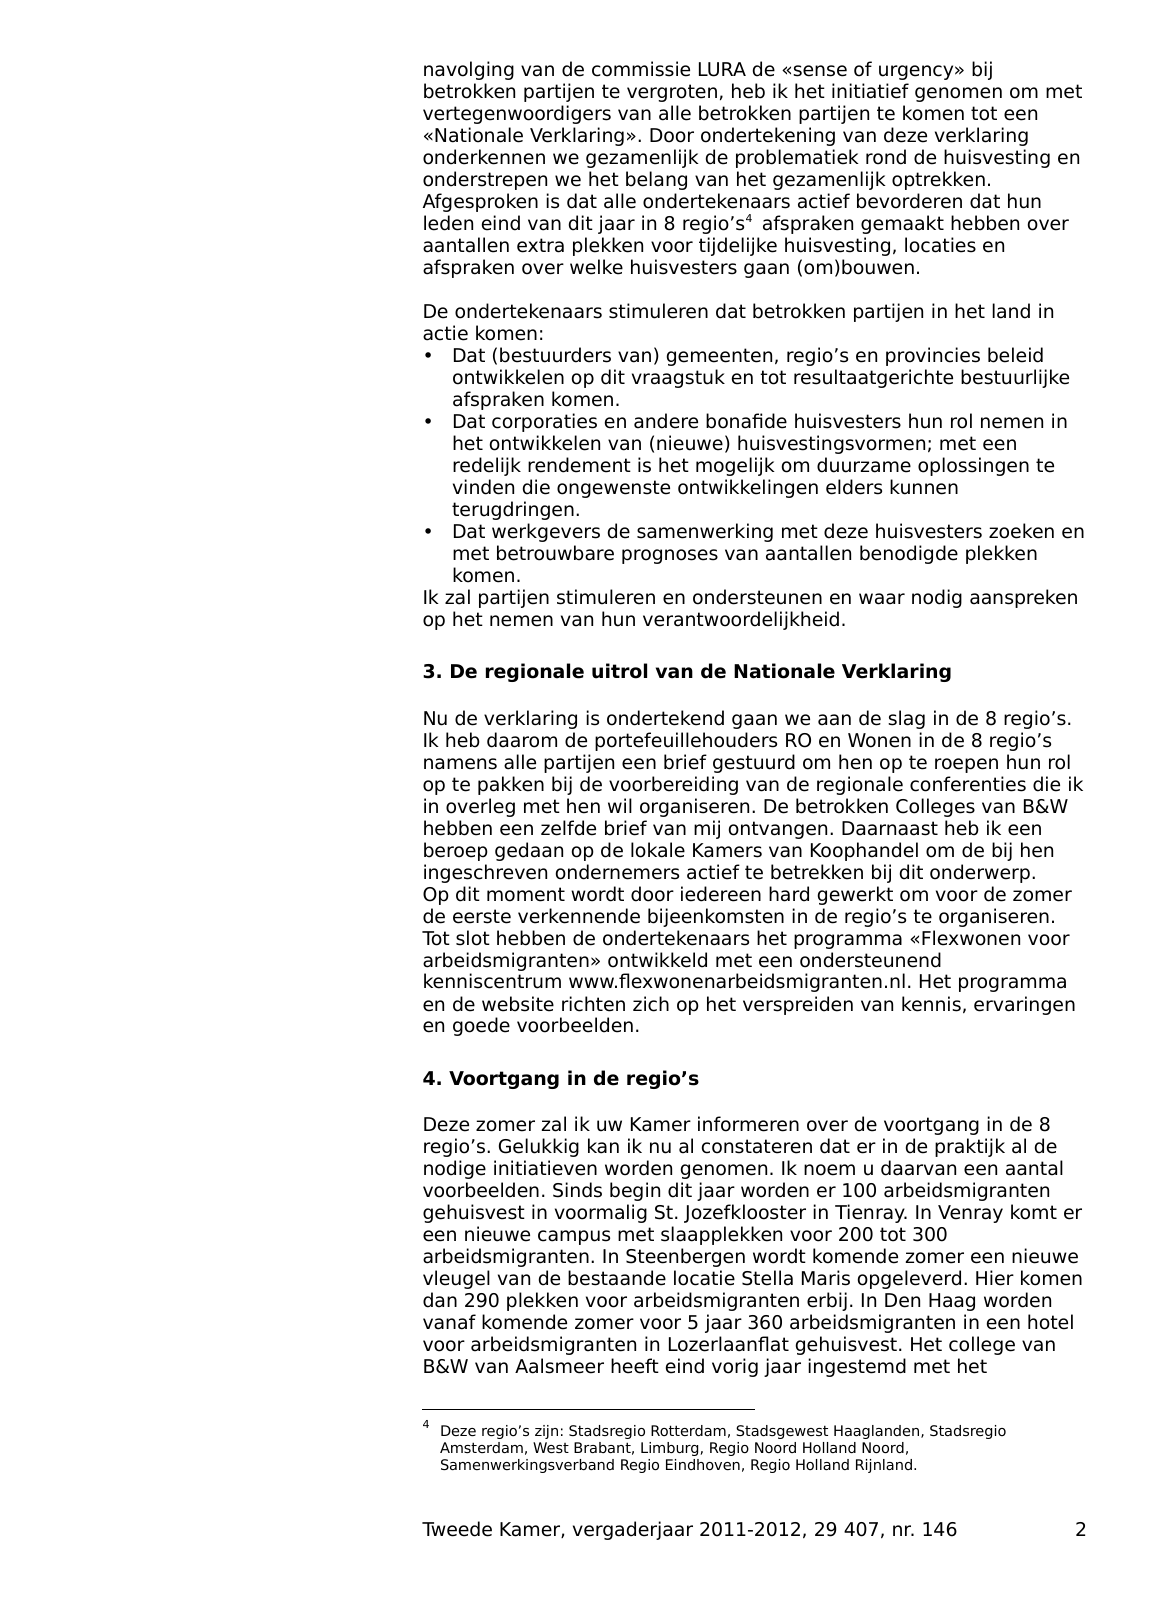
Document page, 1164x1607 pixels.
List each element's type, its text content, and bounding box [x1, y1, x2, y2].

text • Dat (bestuurders van) gemeenten, regio’s en provincies beleid ontwikkelen op dit vraagstuk en tot resultaatgerichte bestuurlijke afspraken komen. [422, 345, 1087, 411]
subtitle 4. Voortgang in de regio’s [422, 1067, 1087, 1089]
subtitle 3. De regionale uitrol van de Nationale Verklaring [422, 661, 1087, 683]
text navolging van de commissie LURA de «sense of urgency» bij betrokken partijen te vergroten, heb ik het initiatief genomen om met vertegenwoordigers van alle betrokken partijen te komen tot een «Nationale Verklaring». Door ondertekening van deze verklaring onderkennen we gezamenlijk de problematiek rond de huisvesting en onderstrepen we het belang van het gezamenlijk optrekken. Afgesproken is dat alle ondertekenaars actief bevorderen dat hun leden eind van dit jaar in 8 regio’s afspraken gemaakt hebben over aantallen extra plekken voor tijdelijke huisvesting, locaties en afspraken over welke huisvesters gaan (om)bouwen. [422, 59, 1087, 279]
text • Dat corporaties en andere bonafide huisvesters hun rol nemen in het ontwikkelen van (nieuwe) huisvestingsvormen; met een redelijk rendement is het mogelijk om duurzame oplossingen te vinden die ongewenste ontwikkelingen elders kunnen terugdringen. [422, 411, 1087, 521]
text Nu de verklaring is ondertekend gaan we aan de slag in de 8 regio’s. Ik heb daarom de portefeuillehouders RO en Wonen in de 8 regio’s namens alle partijen een brief gestuurd om hen op te roepen hun rol op te pakken bij de voorbereiding van de regionale conferenties die ik in overleg met hen wil organiseren. De betrokken Colleges van B&W hebben een zelfde brief van mij ontvangen. Daarnaast heb ik een beroep gedaan op de lokale Kamers van Koophandel om de bij hen ingeschreven ondernemers actief te betrekken bij dit onderwerp. [422, 708, 1087, 883]
text Deze regio’s zijn: Stadsregio Rotterdam, Stadsgewest Haaglanden, Stadsregio Amsterdam, West Brabant, Limburg, Regio Noord Holland Noord, Samenwerkingsverband Regio Eindhoven, Regio Holland Rijnland. [422, 1418, 1087, 1474]
text Op dit moment wordt door iedereen hard gewerkt om voor de zomer de eerste verkennende bijeenkomsten in de regio’s te organiseren. Tot slot hebben de ondertekenaars het programma «Flexwonen voor arbeidsmigranten» ontwikkeld met een ondersteunend kenniscentrum www.flexwonenarbeidsmigranten.nl. Het programma en de website richten zich op het verspreiden van kennis, ervaringen en goede voorbeelden. [422, 883, 1087, 1037]
text Ik zal partijen stimuleren en ondersteunen en waar nodig aanspreken op het nemen van hun verantwoordelijkheid. [422, 587, 1087, 631]
text Deze zomer zal ik uw Kamer informeren over de voortgang in de 8 regio’s. Gelukkig kan ik nu al constateren dat er in de praktijk al de nodige initiatieven worden genomen. Ik noem u daarvan een aantal voorbeelden. Sinds begin dit jaar worden er 100 arbeidsmigranten gehuisvest in voormalig St. Jozefklooster in Tienray. In Venray komt er een nieuwe campus met slaapplekken voor 200 tot 300 arbeidsmigranten. In Steenbergen wordt komende zomer een nieuwe vleugel van de bestaande locatie Stella Maris opgeleverd. Hier komen dan 290 plekken voor arbeidsmigranten erbij. In Den Haag worden vanaf komende zomer voor 5 jaar 360 arbeidsmigranten in een hotel voor arbeidsmigranten in Lozerlaanflat gehuisvest. Het college van B&W van Aalsmeer heeft eind vorig jaar ingestemd met het [422, 1114, 1087, 1378]
text • Dat werkgevers de samenwerking met deze huisvesters zoeken en met betrouwbare prognoses van aantallen benodigde plekken komen. [422, 521, 1087, 587]
text De ondertekenaars stimuleren dat betrokken partijen in het land in actie komen: [422, 301, 1087, 345]
